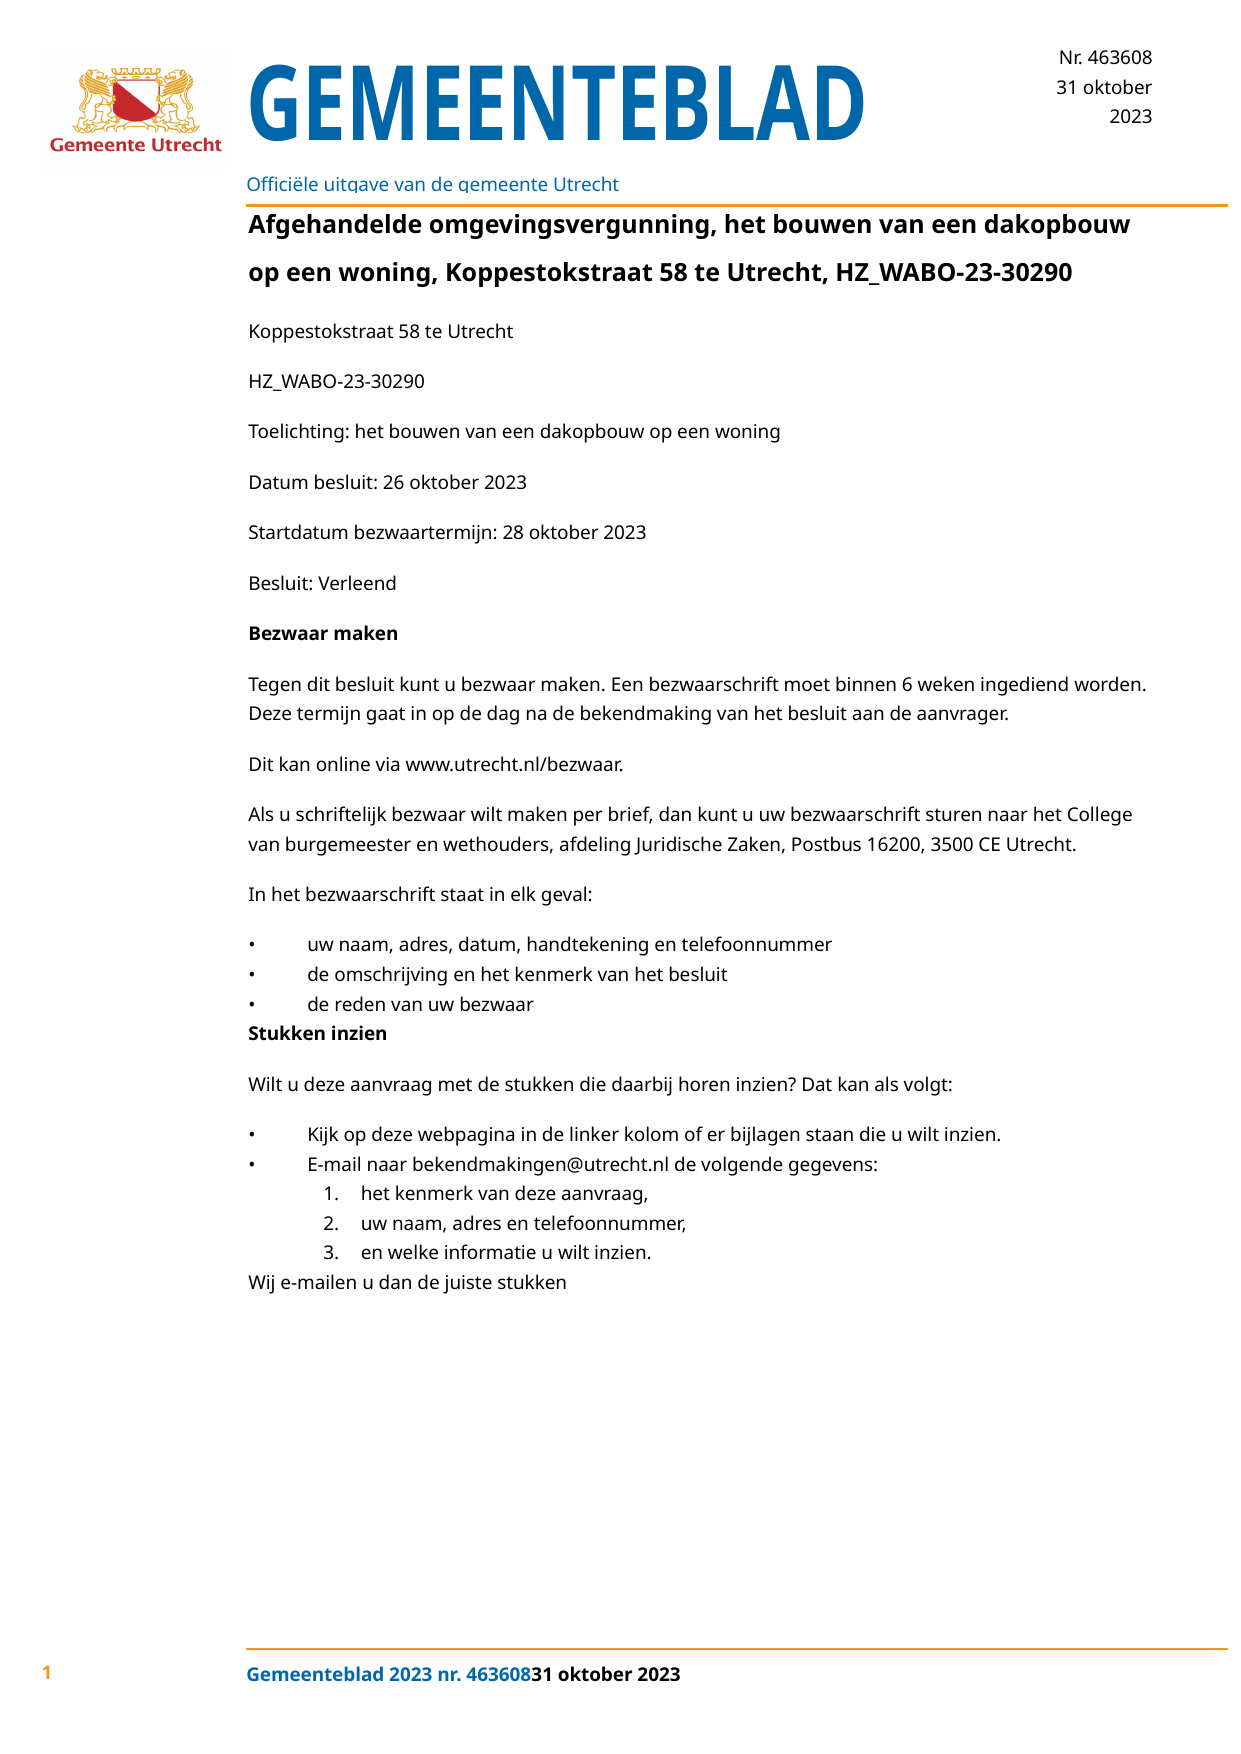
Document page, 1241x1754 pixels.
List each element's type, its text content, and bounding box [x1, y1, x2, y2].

text Besluit: Verleend [248, 570, 1152, 596]
text Stukken inzien [248, 1020, 1152, 1046]
list E-mail naar bekendmakingen@utrecht.nl de volgende gegevens: [248, 1151, 1152, 1177]
text Wilt u deze aanvraag met de stukken die daarbij horen inzien? Dat kan als volgt: [248, 1071, 1152, 1097]
list uw naam, adres en telefoonnummer, [323, 1210, 1152, 1236]
list de reden van uw bezwaar [248, 991, 1152, 1017]
text Bezwaar maken [248, 620, 1152, 646]
text Datum besluit: 26 oktober 2023 [248, 469, 1152, 495]
text Toelichting: het bouwen van een dakopbouw op een woning [248, 419, 1152, 444]
list en welke informatie u wilt inzien. [323, 1239, 1152, 1265]
text Startdatum bezwaartermijn: 28 oktober 2023 [248, 519, 1152, 545]
text Als u schriftelijk bezwaar wilt maken per brief, dan kunt u uw bezwaarschrift sturen naar het College van burgemeester en wethouders, afdeling Juridische Zaken, Postbus 16200, 3500 CE Utrecht. [248, 801, 1152, 857]
text Koppestokstraat 58 te Utrecht [248, 318, 1152, 344]
list uw naam, adres, datum, handtekening en telefoonnummer [248, 932, 1152, 957]
text In het bezwaarschrift staat in elk geval: [248, 881, 1152, 907]
text Afgehandelde omgevingsvergunning, het bouwen van een dakopbouw op een woning, Koppestokstraat 58 te Utrecht, HZ_WABO-23-30290 [248, 207, 1152, 288]
text Tegen dit besluit kunt u bezwaar maken. Een bezwaarschrift moet binnen 6 weken ingediend worden. Deze termijn gaat in op de dag na de bekendmaking van het besluit aan de aanvrager. [248, 671, 1152, 726]
text Wij e-mailen u dan de juiste stukken [248, 1269, 1152, 1295]
text HZ_WABO-23-30290 [248, 368, 1152, 394]
picture [41, 47, 231, 172]
list de omschrijving en het kenmerk van het besluit [248, 961, 1152, 987]
text Dit kan online via www.utrecht.nl/bezwaar. [248, 751, 1152, 777]
list het kenmerk van deze aanvraag, [323, 1180, 1152, 1206]
list Kijk op deze webpagina in de linker kolom of er bijlagen staan die u wilt inzien. [248, 1121, 1152, 1147]
